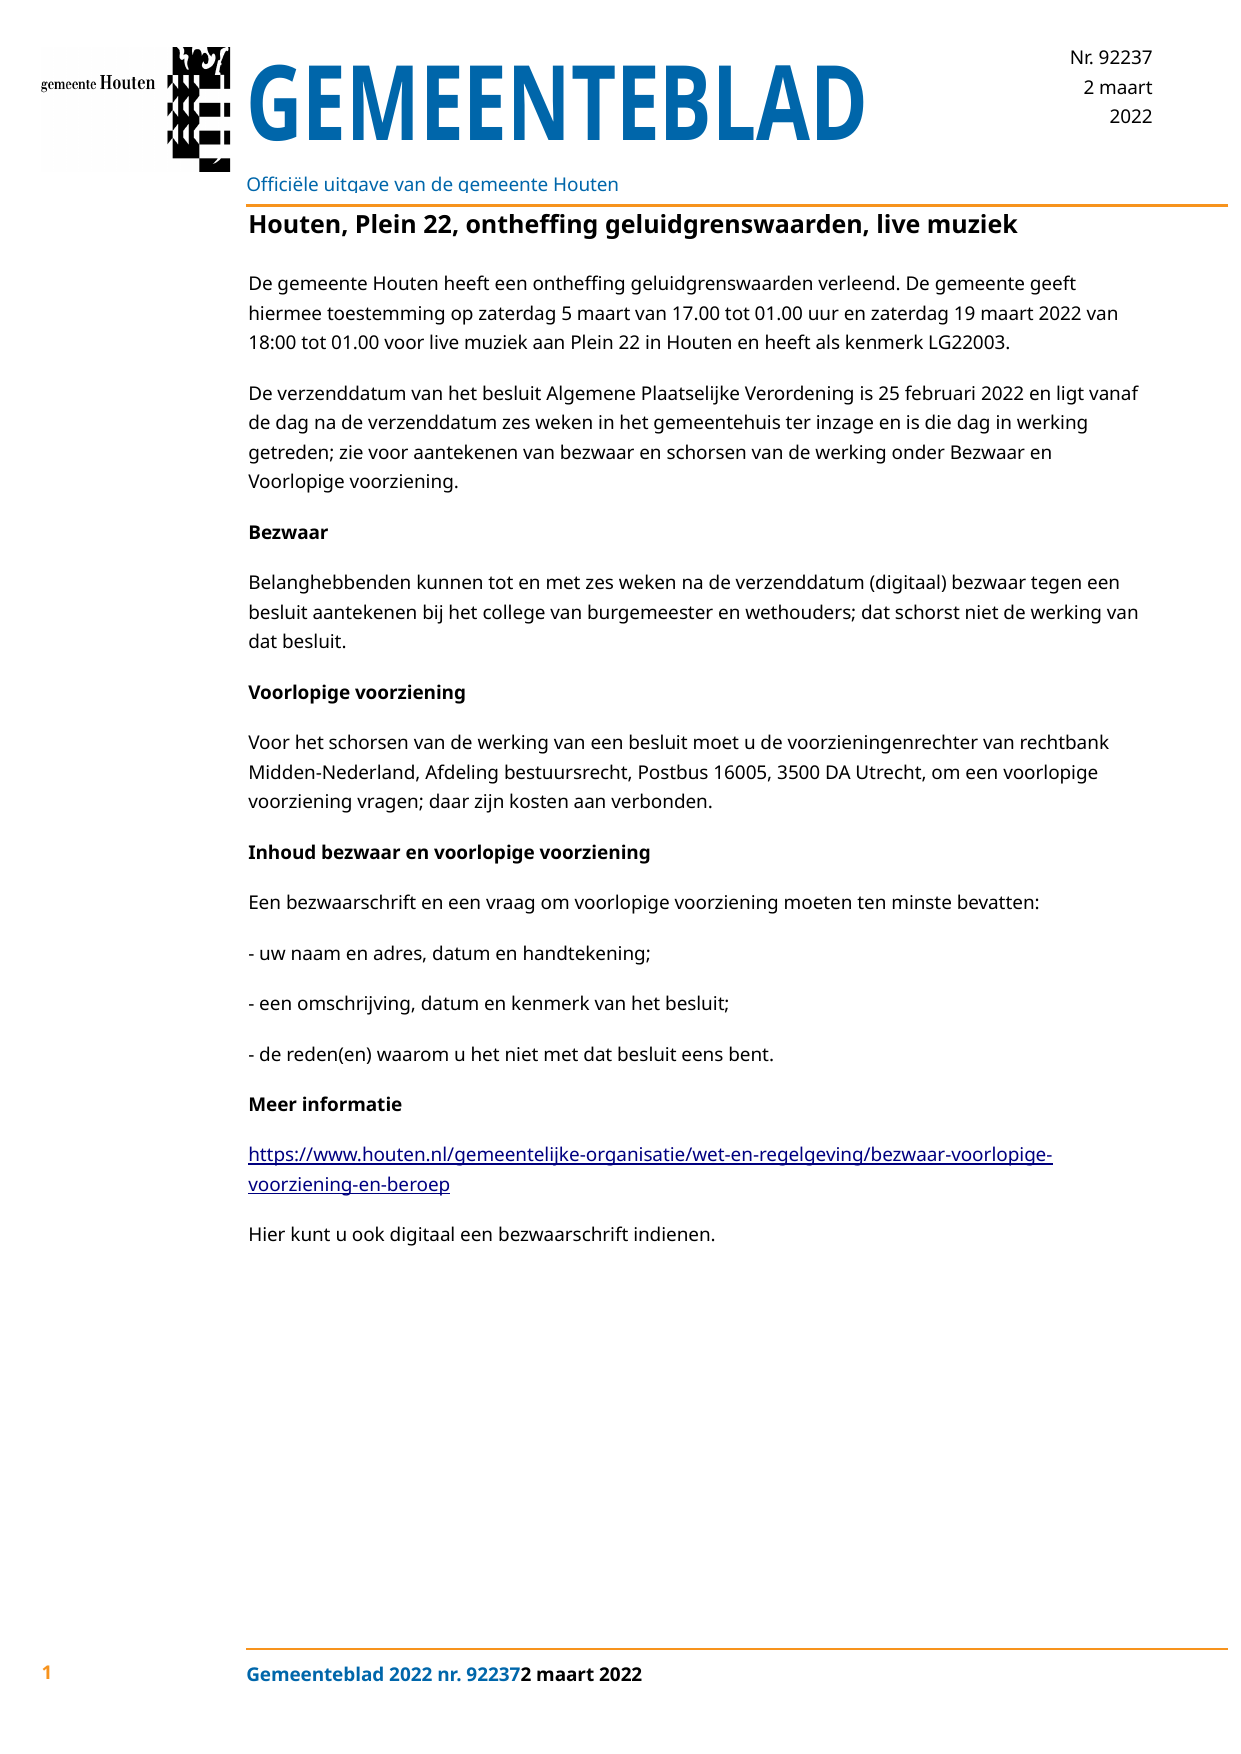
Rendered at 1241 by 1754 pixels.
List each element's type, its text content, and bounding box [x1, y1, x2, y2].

text Inhoud bezwaar en voorlopige voorziening [248, 839, 1152, 865]
text - uw naam en adres, datum en handtekening; [248, 940, 1152, 966]
text - de reden(en) waarom u het niet met dat besluit eens bent. [248, 1041, 1152, 1066]
text Meer informatie [248, 1091, 1152, 1117]
text Houten, Plein 22, ontheffing geluidgrenswaarden, live muziek [248, 207, 1152, 241]
text - een omschrijving, datum en kenmerk van het besluit; [248, 990, 1152, 1016]
text Een bezwaarschrift en een vraag om voorlopige voorziening moeten ten minste bevatten: [248, 889, 1152, 915]
picture [41, 47, 231, 172]
text Bezwaar [248, 519, 1152, 545]
text https://www.houten.nl/gemeentelijke-organisatie/wet-en-regelgeving/bezwaar-voorlopige-voorziening-en-beroep [248, 1142, 1152, 1197]
text Voor het schorsen van de werking van een besluit moet u de voorzieningenrechter van rechtbank Midden-Nederland, Afdeling bestuursrecht, Postbus 16005, 3500 DA Utrecht, om een voorlopige voorziening vragen; daar zijn kosten aan verbonden. [248, 729, 1152, 814]
text Hier kunt u ook digitaal een bezwaarschrift indienen. [248, 1222, 1152, 1247]
text De verzenddatum van het besluit Algemene Plaatselijke Verordening is 25 februari 2022 en ligt vanaf de dag na de verzenddatum zes weken in het gemeentehuis ter inzage en is die dag in werking getreden; zie voor aantekenen van bezwaar en schorsen van de werking onder Bezwaar en Voorlopige voorziening. [248, 380, 1152, 494]
text Voorlopige voorziening [248, 679, 1152, 705]
text Belanghebbenden kunnen tot en met zes weken na de verzenddatum (digitaal) bezwaar tegen een besluit aantekenen bij het college van burgemeester en wethouders; dat schorst niet de werking van dat besluit. [248, 569, 1152, 654]
text De gemeente Houten heeft een ontheffing geluidgrenswaarden verleend. De gemeente geeft hiermee toestemming op zaterdag 5 maart van 17.00 tot 01.00 uur en zaterdag 19 maart 2022 van 18:00 tot 01.00 voor live muziek aan Plein 22 in Houten en heeft als kenmerk LG22003. [248, 270, 1152, 355]
